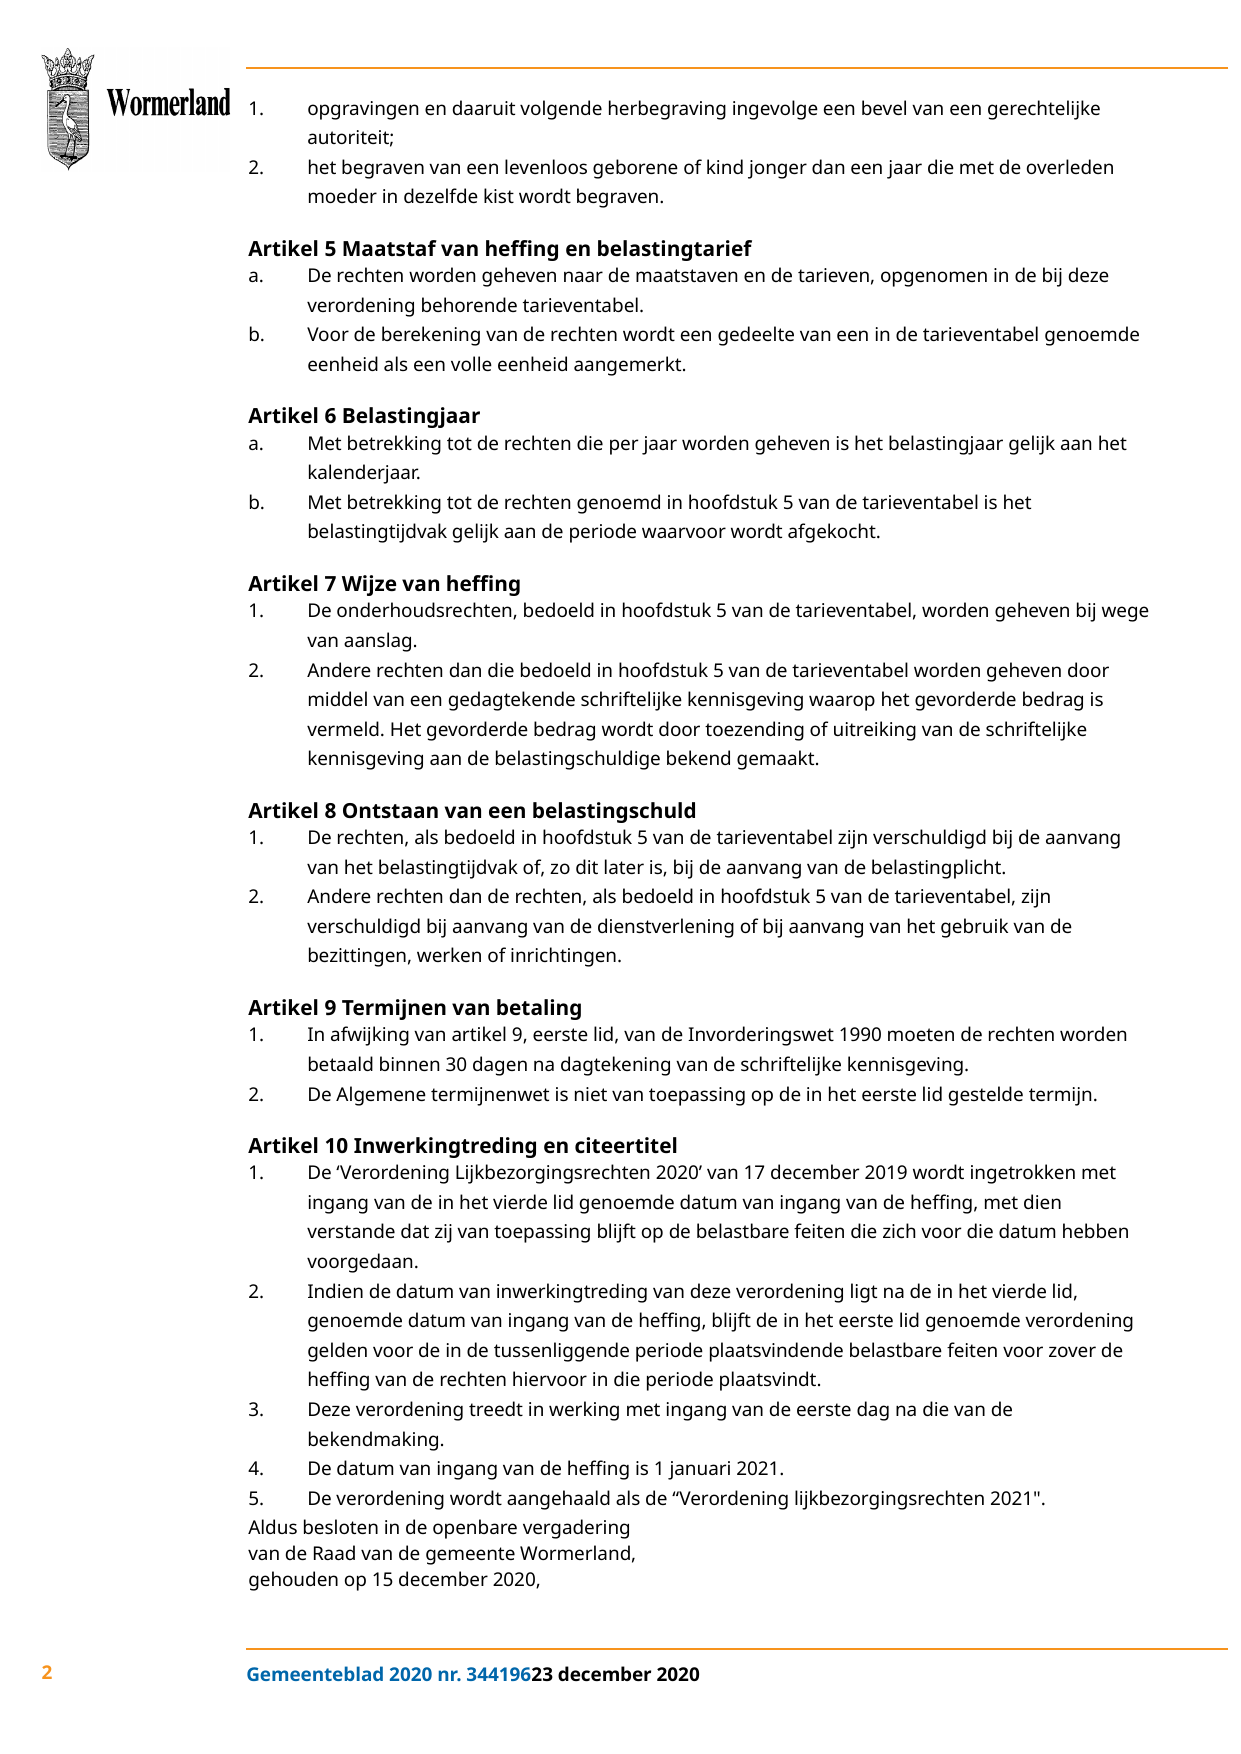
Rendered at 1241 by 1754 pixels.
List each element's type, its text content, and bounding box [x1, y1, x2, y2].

list Voor de berekening van de rechten wordt een gedeelte van een in de tarieventabel genoemde eenheid als een volle eenheid aangemerkt. [248, 322, 1152, 377]
list De rechten, als bedoeld in hoofdstuk 5 van de tarieventabel zijn verschuldigd bij de aanvang van het belastingtijdvak of, zo dit later is, bij de aanvang van de belastingplicht. [248, 824, 1152, 880]
text Artikel 7 Wijze van heffing [248, 569, 1152, 598]
list De ‘Verordening Lijkbezorgingsrechten 2020’ van 17 december 2019 wordt ingetrokken met ingang van de in het vierde lid genoemde datum van ingang van de heffing, met dien verstande dat zij van toepassing blijft op de belastbare feiten die zich voor die datum hebben voorgedaan. [248, 1159, 1152, 1274]
text Artikel 5 Maatstaf van heffing en belastingtarief [248, 234, 1152, 262]
text Artikel 6 Belastingjaar [248, 402, 1152, 430]
list opgravingen en daaruit volgende herbegraving ingevolge een bevel van een gerechtelijke autoriteit; [248, 95, 1152, 150]
list Deze verordening treedt in werking met ingang van de eerste dag na die van de bekendmaking. [248, 1396, 1152, 1452]
list In afwijking van artikel 9, eerste lid, van de Invorderingswet 1990 moeten de rechten worden betaald binnen 30 dagen na dagtekening van de schriftelijke kennisgeving. [248, 1022, 1152, 1077]
list De datum van ingang van de heffing is 1 januari 2021. [248, 1455, 1152, 1481]
list De onderhoudsrechten, bedoeld in hoofdstuk 5 van de tarieventabel, worden geheven bij wege van aanslag. [248, 598, 1152, 653]
picture [41, 47, 231, 172]
list Met betrekking tot de rechten die per jaar worden geheven is het belastingjaar gelijk aan het kalenderjaar. [248, 430, 1152, 485]
text van de Raad van de gemeente Wormerland, [248, 1540, 1152, 1566]
list Andere rechten dan die bedoeld in hoofdstuk 5 van de tarieventabel worden geheven door middel van een gedagtekende schriftelijke kennisgeving waarop het gevorderde bedrag is vermeld. Het gevorderde bedrag wordt door toezending of uitreiking van de schriftelijke kennisgeving aan de belastingschuldige bekend gemaakt. [248, 657, 1152, 771]
list Andere rechten dan de rechten, als bedoeld in hoofdstuk 5 van de tarieventabel, zijn verschuldigd bij aanvang van de dienstverlening of bij aanvang van het gebruik van de bezittingen, werken of inrichtingen. [248, 883, 1152, 968]
list De Algemene termijnenwet is niet van toepassing op de in het eerste lid gestelde termijn. [248, 1081, 1152, 1106]
text Aldus besloten in de openbare vergadering [248, 1514, 1152, 1540]
text Artikel 10 Inwerkingtreding en citeertitel [248, 1131, 1152, 1159]
list het begraven van een levenloos geborene of kind jonger dan een jaar die met de overleden moeder in dezelfde kist wordt begraven. [248, 154, 1152, 209]
text Artikel 9 Termijnen van betaling [248, 993, 1152, 1022]
list De verordening wordt aangehaald als de “Verordening lijkbezorgingsrechten 2021". [248, 1485, 1152, 1511]
text gehouden op 15 december 2020, [248, 1566, 1152, 1592]
text Artikel 8 Ontstaan van een belastingschuld [248, 796, 1152, 824]
list Met betrekking tot de rechten genoemd in hoofdstuk 5 van de tarieventabel is het belastingtijdvak gelijk aan de periode waarvoor wordt afgekocht. [248, 489, 1152, 544]
list De rechten worden geheven naar de maatstaven en de tarieven, opgenomen in de bij deze verordening behorende tarieventabel. [248, 262, 1152, 318]
list Indien de datum van inwerkingtreding van deze verordening ligt na de in het vierde lid, genoemde datum van ingang van de heffing, blijft de in het eerste lid genoemde verordening gelden voor de in de tussenliggende periode plaatsvindende belastbare feiten voor zover de heffing van de rechten hiervoor in die periode plaatsvindt. [248, 1278, 1152, 1392]
